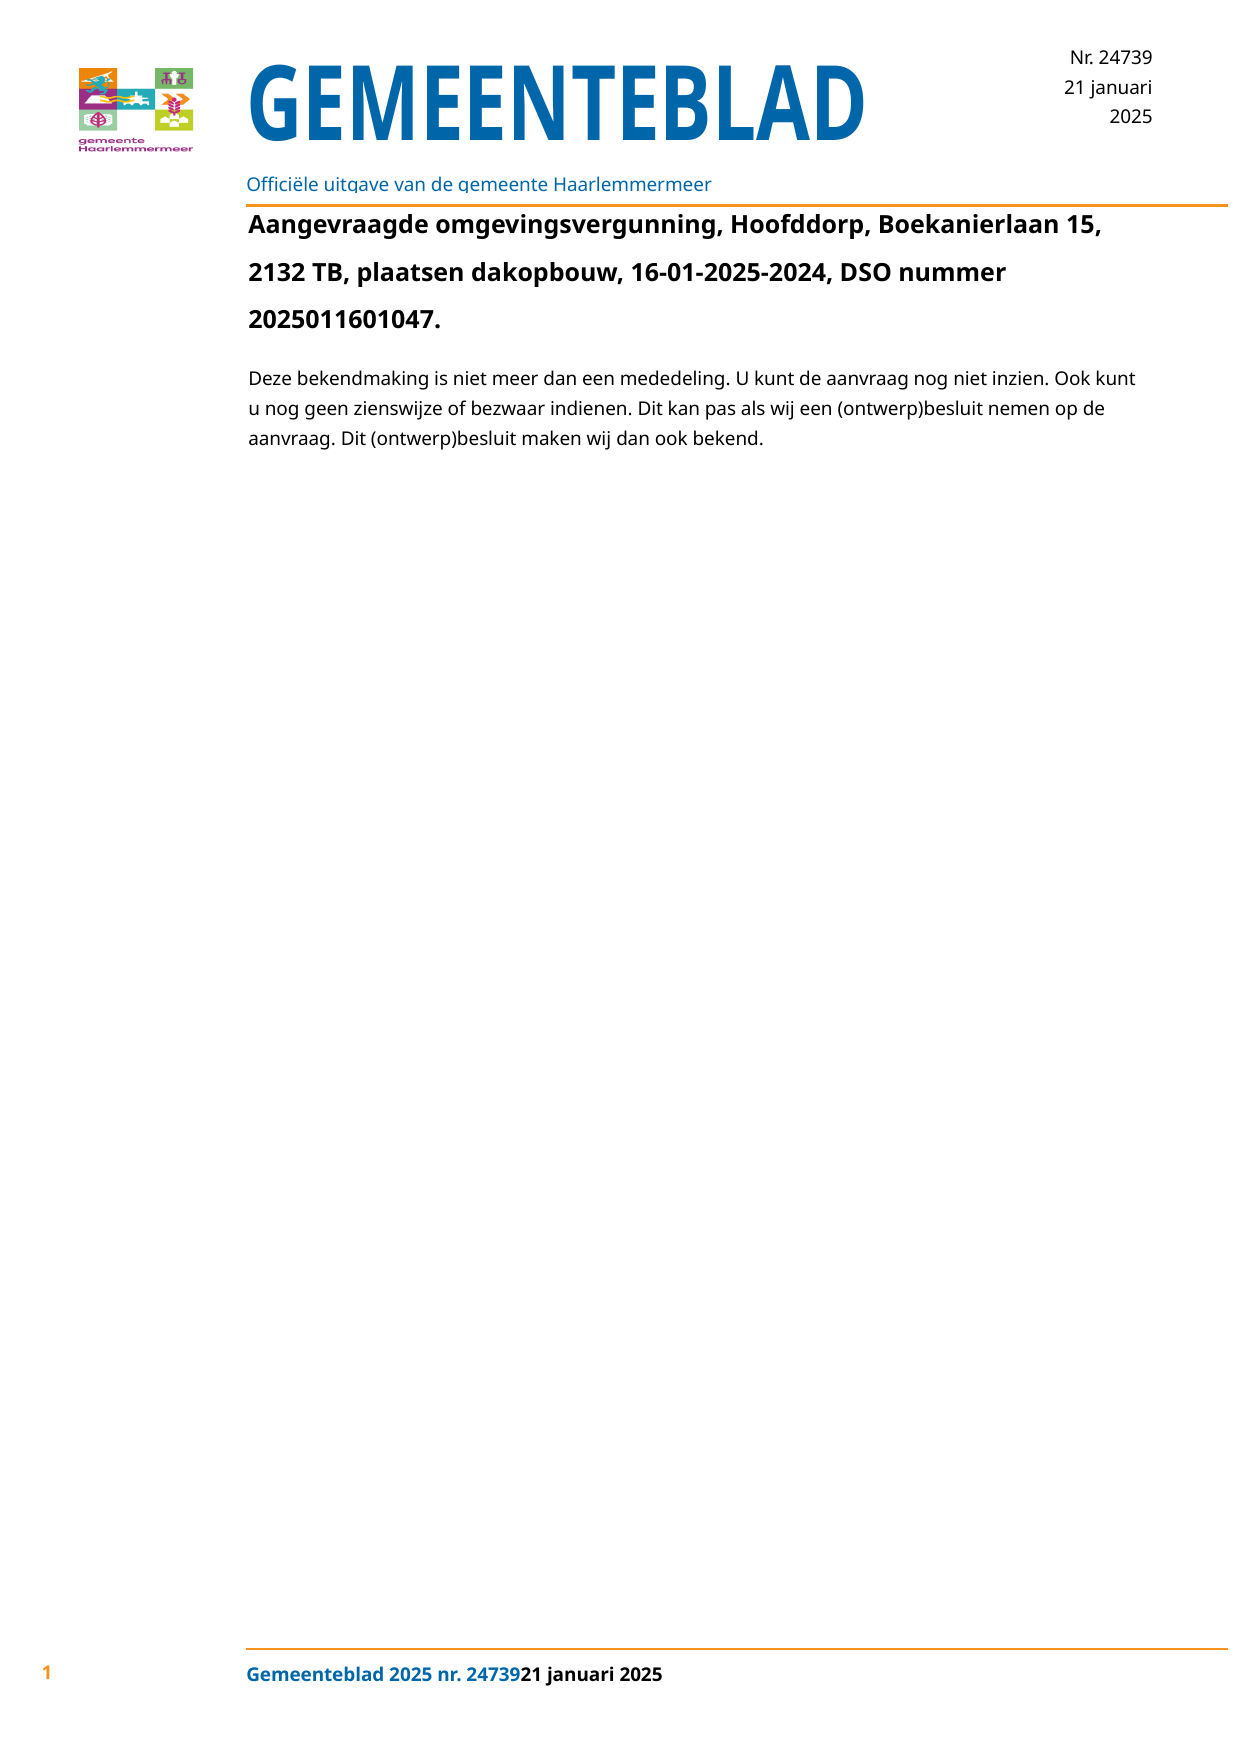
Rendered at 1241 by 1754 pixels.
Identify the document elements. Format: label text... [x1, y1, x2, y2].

text Deze bekendmaking is niet meer dan een mededeling. U kunt de aanvraag nog niet inzien. Ook kunt u nog geen zienswijze of bezwaar indienen. Dit kan pas als wij een (ontwerp)besluit nemen op de aanvraag. Dit (ontwerp)besluit maken wij dan ook bekend. [248, 366, 1152, 450]
picture [41, 47, 231, 172]
text Aangevraagde omgevingsvergunning, Hoofddorp, Boekanierlaan 15, 2132 TB, plaatsen dakopbouw, 16-01-2025-2024, DSO nummer 2025011601047. [248, 207, 1152, 336]
